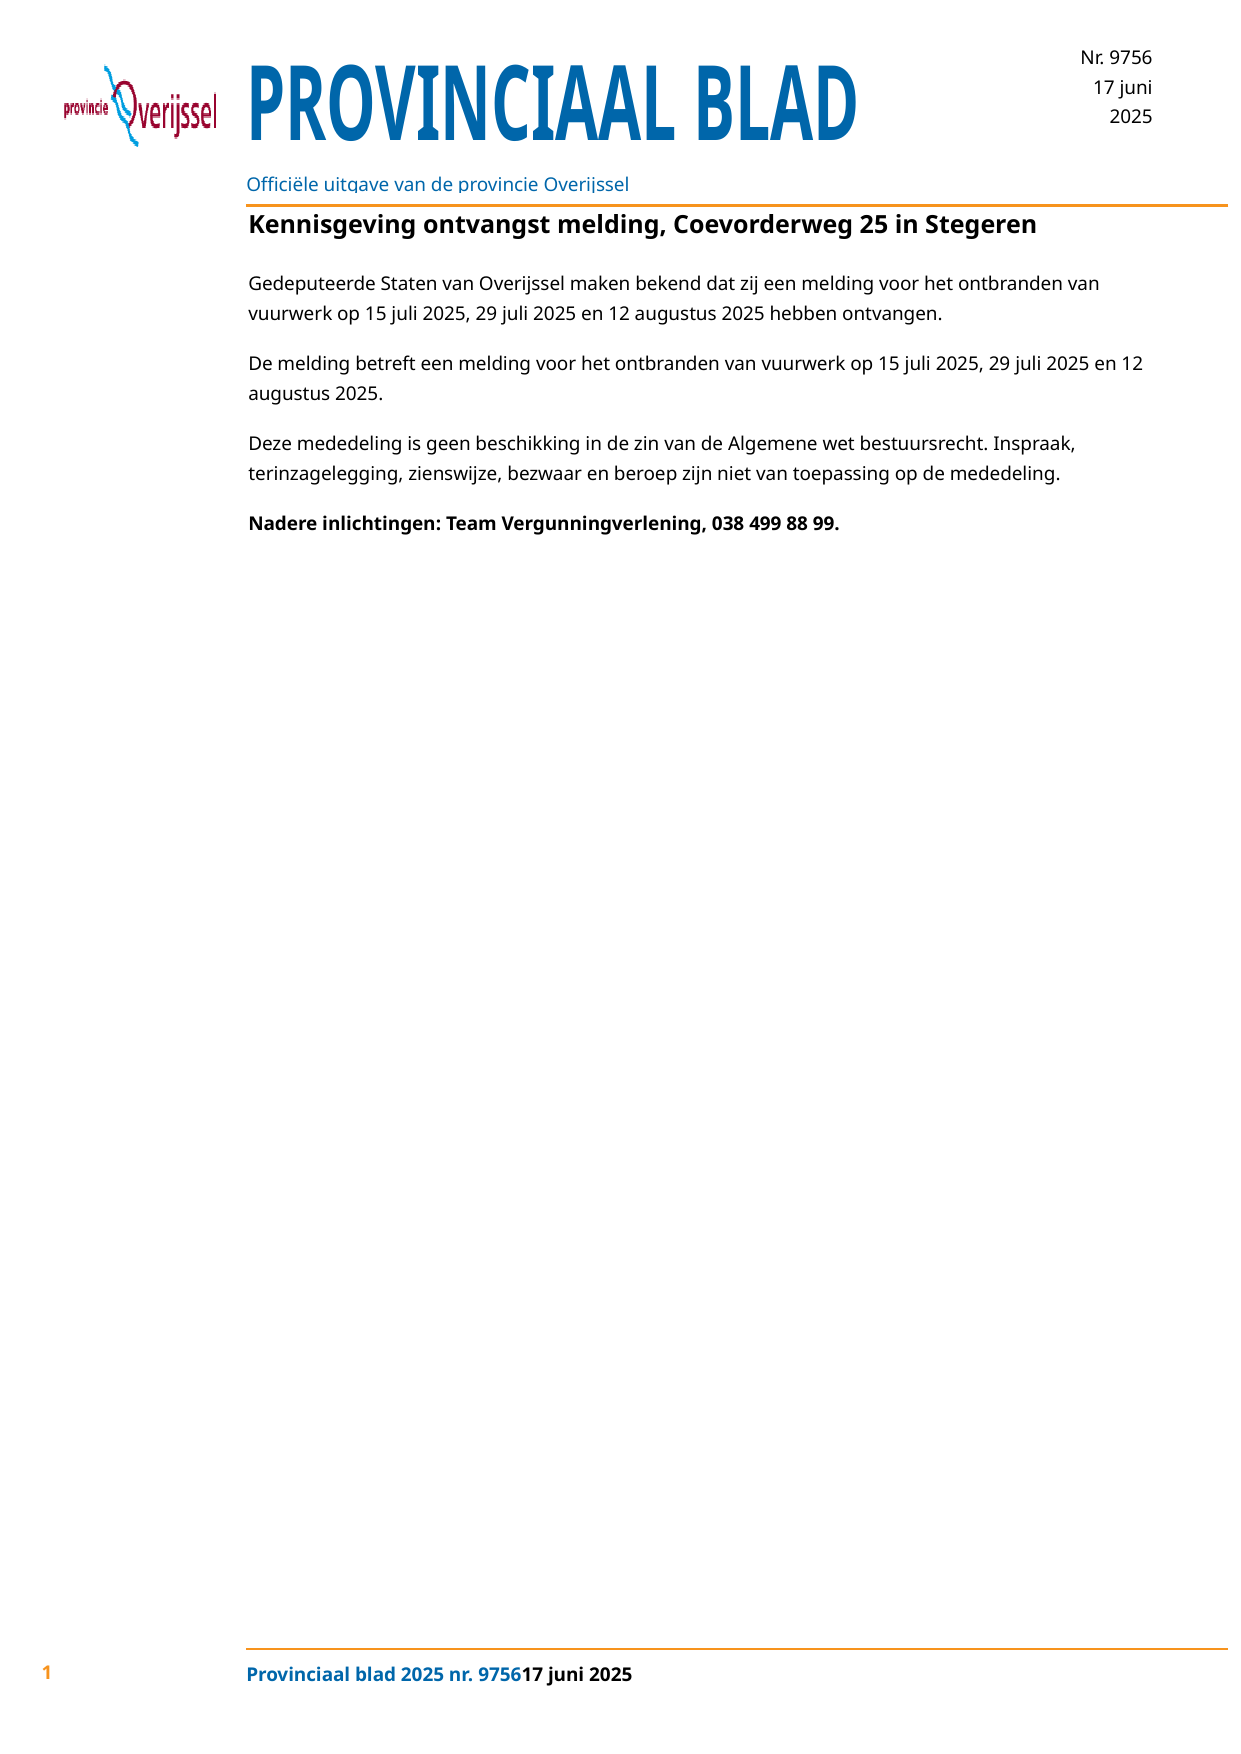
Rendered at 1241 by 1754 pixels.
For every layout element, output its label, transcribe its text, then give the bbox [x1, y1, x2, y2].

text De melding betreft een melding voor het ontbranden van vuurwerk op 15 juli 2025, 29 juli 2025 en 12 augustus 2025. [248, 350, 1152, 406]
picture [41, 47, 231, 172]
text Nadere inlichtingen: Team Vergunningverlening, 038 499 88 99. [248, 510, 1152, 536]
text Kennisgeving ontvangst melding, Coevorderweg 25 in Stegeren [248, 207, 1152, 241]
text Deze mededeling is geen beschikking in de zin van de Algemene wet bestuursrecht. Inspraak, terinzagelegging, zienswijze, bezwaar en beroep zijn niet van toepassing op de mededeling. [248, 430, 1152, 486]
text Gedeputeerde Staten van Overijssel maken bekend dat zij een melding voor het ontbranden van vuurwerk op 15 juli 2025, 29 juli 2025 en 12 augustus 2025 hebben ontvangen. [248, 270, 1152, 326]
